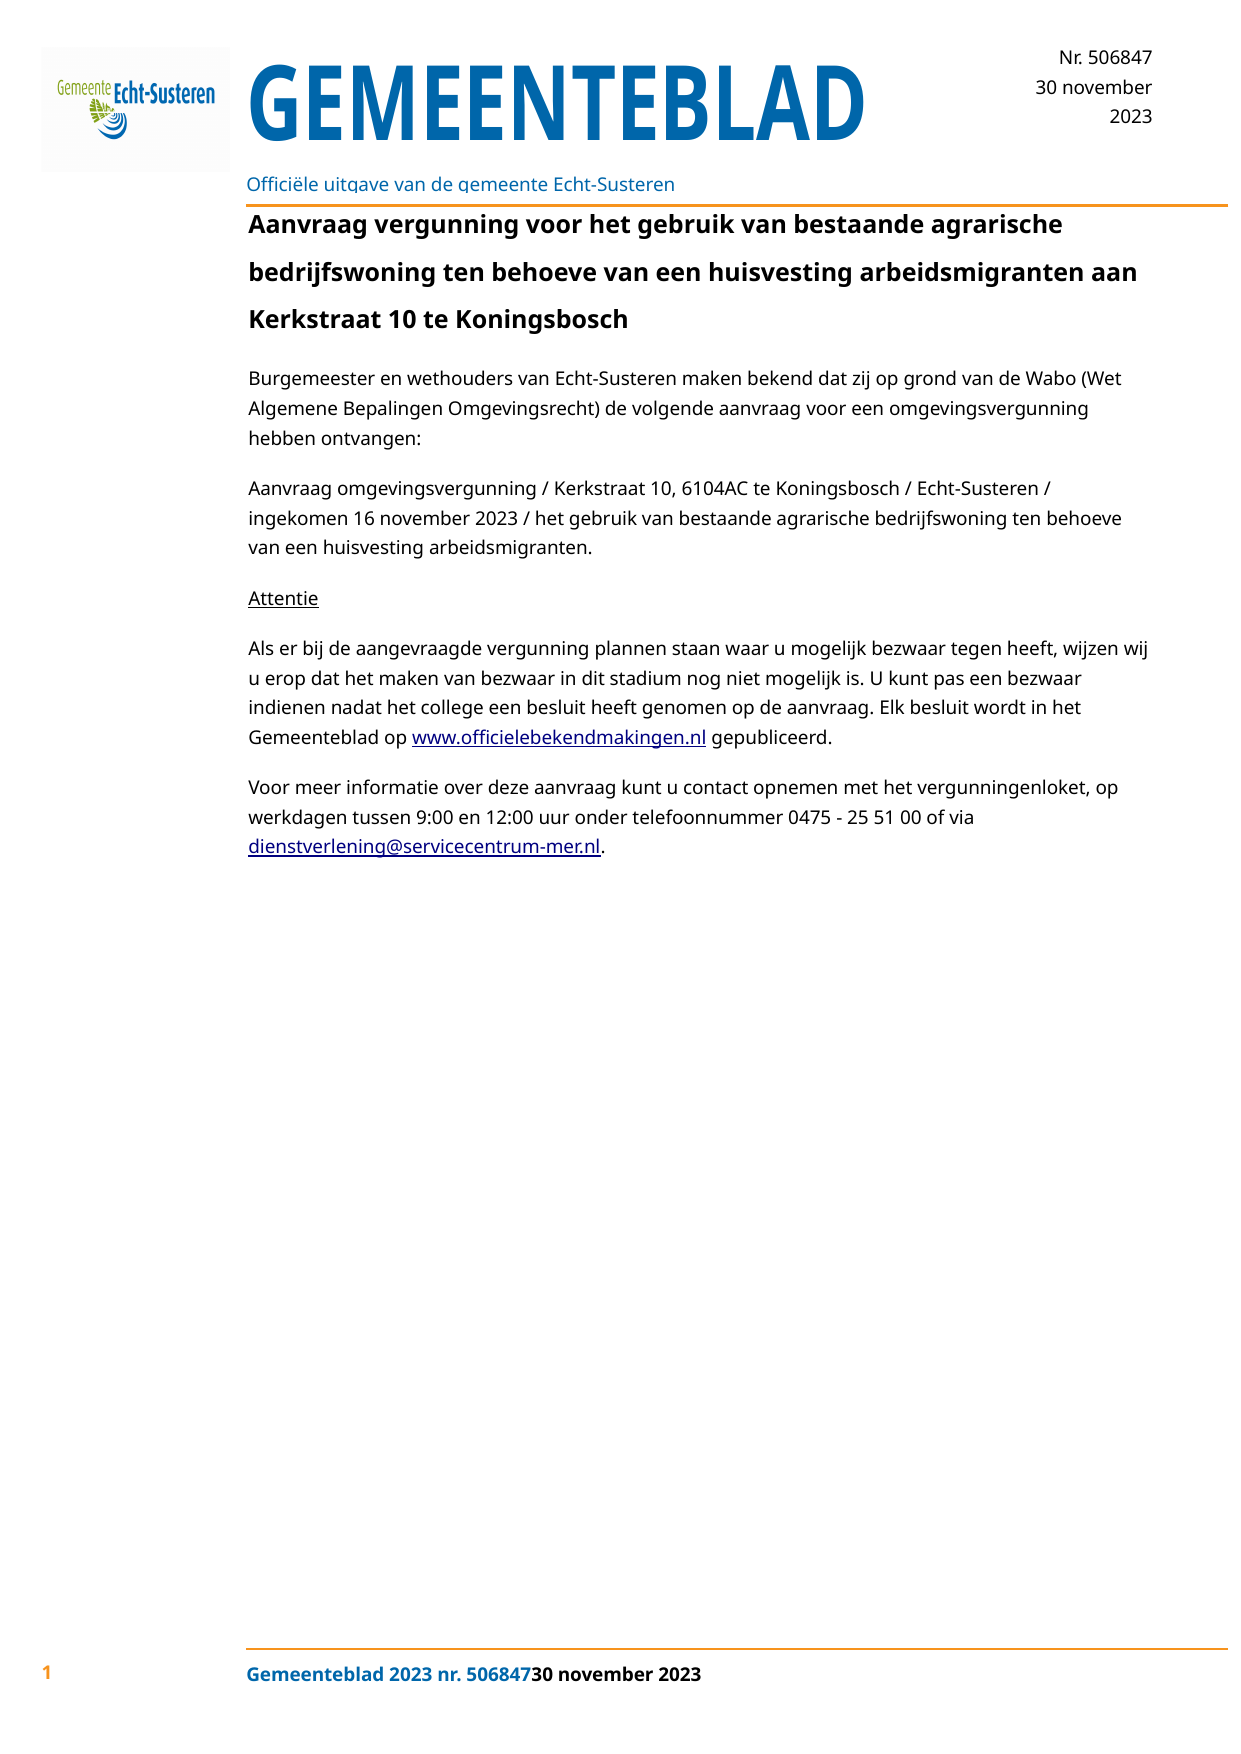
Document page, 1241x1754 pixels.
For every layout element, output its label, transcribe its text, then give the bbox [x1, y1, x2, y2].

text Attentie [248, 585, 1152, 610]
text Aanvraag vergunning voor het gebruik van bestaande agrarische bedrijfswoning ten behoeve van een huisvesting arbeidsmigranten aan Kerkstraat 10 te Koningsbosch [248, 207, 1152, 336]
picture [41, 47, 231, 172]
text Burgemeester en wethouders van Echt-Susteren maken bekend dat zij op grond van de Wabo (Wet Algemene Bepalingen Omgevingsrecht) de volgende aanvraag voor een omgevingsvergunning hebben ontvangen: [248, 366, 1152, 450]
text Aanvraag omgevingsvergunning / Kerkstraat 10, 6104AC te Koningsbosch / Echt-Susteren / ingekomen 16 november 2023 / het gebruik van bestaande agrarische bedrijfswoning ten behoeve van een huisvesting arbeidsmigranten. [248, 475, 1152, 560]
text Voor meer informatie over deze aanvraag kunt u contact opnemen met het vergunningenloket, op werkdagen tussen 9:00 en 12:00 uur onder telefoonnummer 0475 - 25 51 00 of via dienstverlening@servicecentrum-mer.nl. [248, 774, 1152, 859]
text Als er bij de aangevraagde vergunning plannen staan waar u mogelijk bezwaar tegen heeft, wijzen wij u erop dat het maken van bezwaar in dit stadium nog niet mogelijk is. U kunt pas een bezwaar indienen nadat het college een besluit heeft genomen op de aanvraag. Elk besluit wordt in het Gemeenteblad op www.officielebekendmakingen.nl gepubliceerd. [248, 635, 1152, 749]
